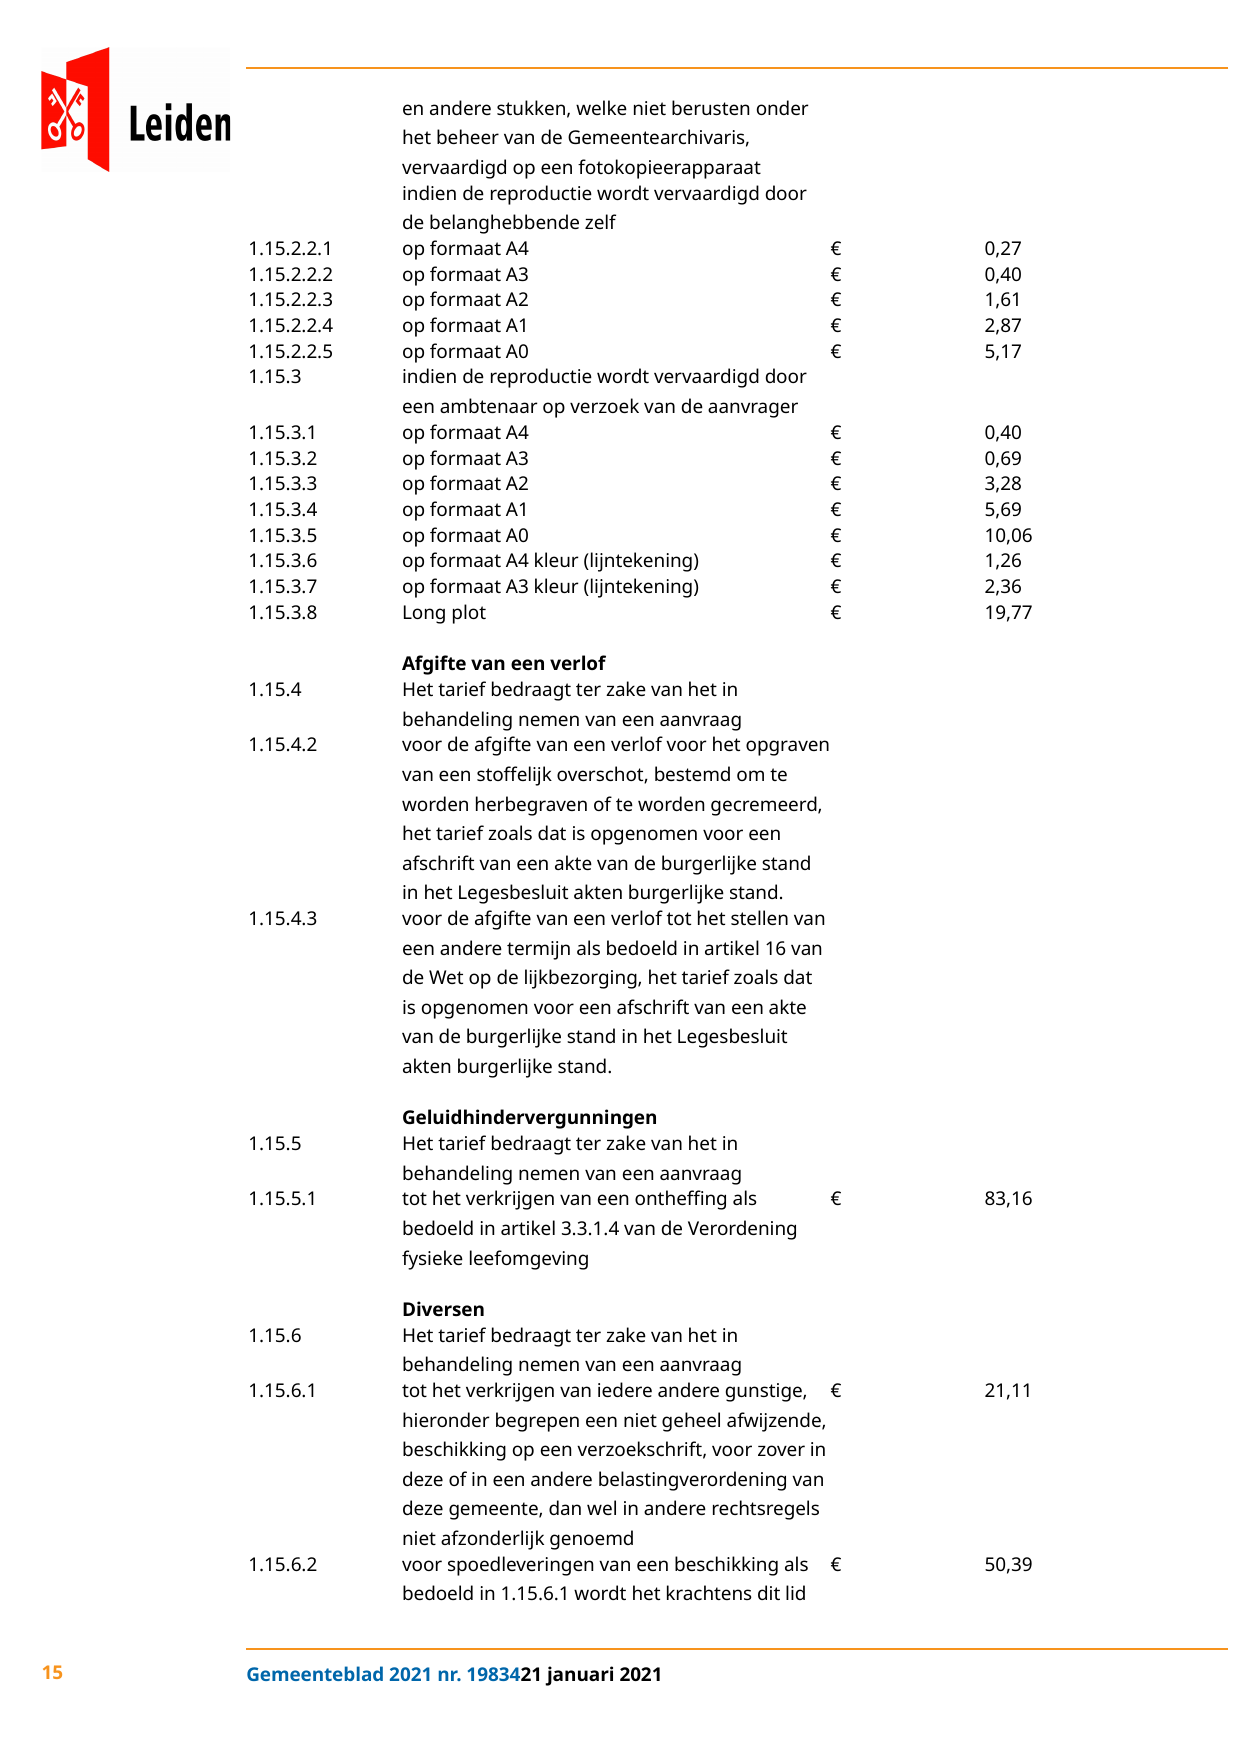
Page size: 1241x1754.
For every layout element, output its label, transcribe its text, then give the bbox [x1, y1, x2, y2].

table_cell [830, 1130, 984, 1186]
table_cell Afgifte van een verlof [402, 651, 830, 676]
table_cell op formaat A3 [402, 261, 830, 286]
table_cell [402, 1271, 830, 1296]
table_cell [830, 625, 984, 651]
table_cell 1.15.3.6 [248, 548, 402, 573]
table_cell € [830, 496, 984, 522]
table_cell [984, 1322, 1152, 1377]
table_cell op formaat A1 [402, 496, 830, 522]
table_cell 1.15.4.2 [248, 732, 402, 905]
table_cell [830, 1271, 984, 1296]
table_cell 0,40 [984, 261, 1152, 286]
table_cell [248, 1296, 402, 1322]
table_cell € [830, 599, 984, 625]
table_cell € [830, 445, 984, 470]
table_cell 1.15.5.1 [248, 1186, 402, 1271]
table_cell indien de reproductie wordt vervaardigd door een ambtenaar op verzoek van de aanvrager [402, 364, 830, 419]
table_cell 1.15.6 [248, 1322, 402, 1377]
table_cell [984, 651, 1152, 676]
table_cell [984, 1271, 1152, 1296]
table_cell op formaat A0 [402, 338, 830, 364]
picture [41, 47, 231, 172]
table_cell op formaat A1 [402, 312, 830, 338]
table_cell tot het verkrijgen van een ontheffing als bedoeld in artikel 3.3.1.4 van de Verordening fysieke leefomgeving [402, 1186, 830, 1271]
table_cell op formaat A3 kleur (lijntekening) [402, 573, 830, 599]
table_cell voor de afgifte van een verlof voor het opgraven van een stoffelijk overschot, bestemd om te worden herbegraven of te worden gecremeerd, het tarief zoals dat is opgenomen voor een afschrift van een akte van de burgerlijke stand in het Legesbesluit akten burgerlijke stand. [402, 732, 830, 905]
table_cell 1,26 [984, 548, 1152, 573]
table_cell tot het verkrijgen van iedere andere gunstige, hieronder begrepen een niet geheel afwijzende, beschikking op een verzoekschrift, voor zover in deze of in een andere belastingverordening van deze gemeente, dan wel in andere rechtsregels niet afzonderlijk genoemd [402, 1377, 830, 1551]
table_cell 1.15.6.2 [248, 1551, 402, 1606]
table_cell 3,28 [984, 470, 1152, 496]
table_cell 0,69 [984, 445, 1152, 470]
table_cell [830, 676, 984, 732]
table_cell 1.15.3.7 [248, 573, 402, 599]
table_cell 0,27 [984, 235, 1152, 261]
table_cell 1.15.5 [248, 1130, 402, 1186]
table_cell [402, 1079, 830, 1104]
table_cell [248, 95, 402, 180]
table_cell 83,16 [984, 1186, 1152, 1271]
table_cell [984, 905, 1152, 1079]
table_cell € [830, 522, 984, 548]
table_cell op formaat A4 [402, 419, 830, 445]
table_cell [830, 1105, 984, 1130]
table_cell [248, 1079, 402, 1104]
table_cell [830, 1079, 984, 1104]
table_cell op formaat A0 [402, 522, 830, 548]
table_cell 10,06 [984, 522, 1152, 548]
table_cell 1.15.3.8 [248, 599, 402, 625]
table_cell 1.15.3.5 [248, 522, 402, 548]
table_cell 1.15.6.1 [248, 1377, 402, 1551]
table_cell 1.15.2.2.5 [248, 338, 402, 364]
table_cell [830, 95, 984, 180]
table_cell Het tarief bedraagt ter zake van het in behandeling nemen van een aanvraag [402, 1130, 830, 1186]
table_cell 5,17 [984, 338, 1152, 364]
table_cell 1.15.3.4 [248, 496, 402, 522]
table_cell [984, 1105, 1152, 1130]
table_cell op formaat A4 kleur (lijntekening) [402, 548, 830, 573]
table_cell [984, 95, 1152, 180]
table_cell € [830, 286, 984, 312]
table_cell en andere stukken, welke niet berusten onder het beheer van de Gemeentearchivaris, vervaardigd op een fotokopieerapparaat [402, 95, 830, 180]
table_cell indien de reproductie wordt vervaardigd door de belanghebbende zelf [402, 180, 830, 235]
table_cell € [830, 235, 984, 261]
table_cell Het tarief bedraagt ter zake van het in behandeling nemen van een aanvraag [402, 676, 830, 732]
table_cell [984, 1079, 1152, 1104]
table_cell [830, 732, 984, 905]
table_cell 1.15.2.2.4 [248, 312, 402, 338]
table_cell [984, 676, 1152, 732]
table_cell 1.15.2.2.1 [248, 235, 402, 261]
table_cell € [830, 338, 984, 364]
table_cell [984, 1130, 1152, 1186]
table_cell [830, 1322, 984, 1377]
table_cell 1.15.3.1 [248, 419, 402, 445]
table_cell € [830, 1377, 984, 1551]
table_cell Diversen [402, 1296, 830, 1322]
table_cell 19,77 [984, 599, 1152, 625]
table_cell [984, 625, 1152, 651]
table_cell [830, 651, 984, 676]
table_cell [248, 651, 402, 676]
table_cell op formaat A3 [402, 445, 830, 470]
table_cell 2,87 [984, 312, 1152, 338]
table_cell op formaat A2 [402, 470, 830, 496]
table_cell € [830, 261, 984, 286]
table_cell € [830, 573, 984, 599]
table_cell 1.15.2.2.3 [248, 286, 402, 312]
table_cell [984, 732, 1152, 905]
table_cell [830, 364, 984, 419]
table_cell [984, 180, 1152, 235]
table_cell € [830, 419, 984, 445]
table_cell [984, 364, 1152, 419]
table_cell 1.15.3.3 [248, 470, 402, 496]
table_cell [248, 180, 402, 235]
table_cell op formaat A4 [402, 235, 830, 261]
table_cell [830, 180, 984, 235]
table_cell Geluidhindervergunningen [402, 1105, 830, 1130]
table_cell voor de afgifte van een verlof tot het stellen van een andere termijn als bedoeld in artikel 16 van de Wet op de lijkbezorging, het tarief zoals dat is opgenomen voor een afschrift van een akte van de burgerlijke stand in het Legesbesluit akten burgerlijke stand. [402, 905, 830, 1079]
table_cell [830, 1296, 984, 1322]
table_cell 1.15.4 [248, 676, 402, 732]
table_cell 50,39 [984, 1551, 1152, 1606]
table_cell 5,69 [984, 496, 1152, 522]
table_cell 1.15.3 [248, 364, 402, 419]
table_cell Long plot [402, 599, 830, 625]
table_cell [248, 625, 402, 651]
table_cell [402, 625, 830, 651]
table_cell 1.15.4.3 [248, 905, 402, 1079]
table_cell op formaat A2 [402, 286, 830, 312]
table_cell € [830, 548, 984, 573]
table_cell 1,61 [984, 286, 1152, 312]
table_cell Het tarief bedraagt ter zake van het in behandeling nemen van een aanvraag [402, 1322, 830, 1377]
table_cell [248, 1271, 402, 1296]
table_cell [248, 1105, 402, 1130]
table_cell 1.15.2.2.2 [248, 261, 402, 286]
table_cell 1.15.3.2 [248, 445, 402, 470]
table_cell 2,36 [984, 573, 1152, 599]
table_cell € [830, 1186, 984, 1271]
table_cell € [830, 1551, 984, 1606]
table_cell [984, 1296, 1152, 1322]
table_cell 0,40 [984, 419, 1152, 445]
table_cell € [830, 312, 984, 338]
table_cell € [830, 470, 984, 496]
table_cell [830, 905, 984, 1079]
table_cell voor spoedleveringen van een beschikking als bedoeld in 1.15.6.1 wordt het krachtens dit lid [402, 1551, 830, 1606]
table_cell 21,11 [984, 1377, 1152, 1551]
